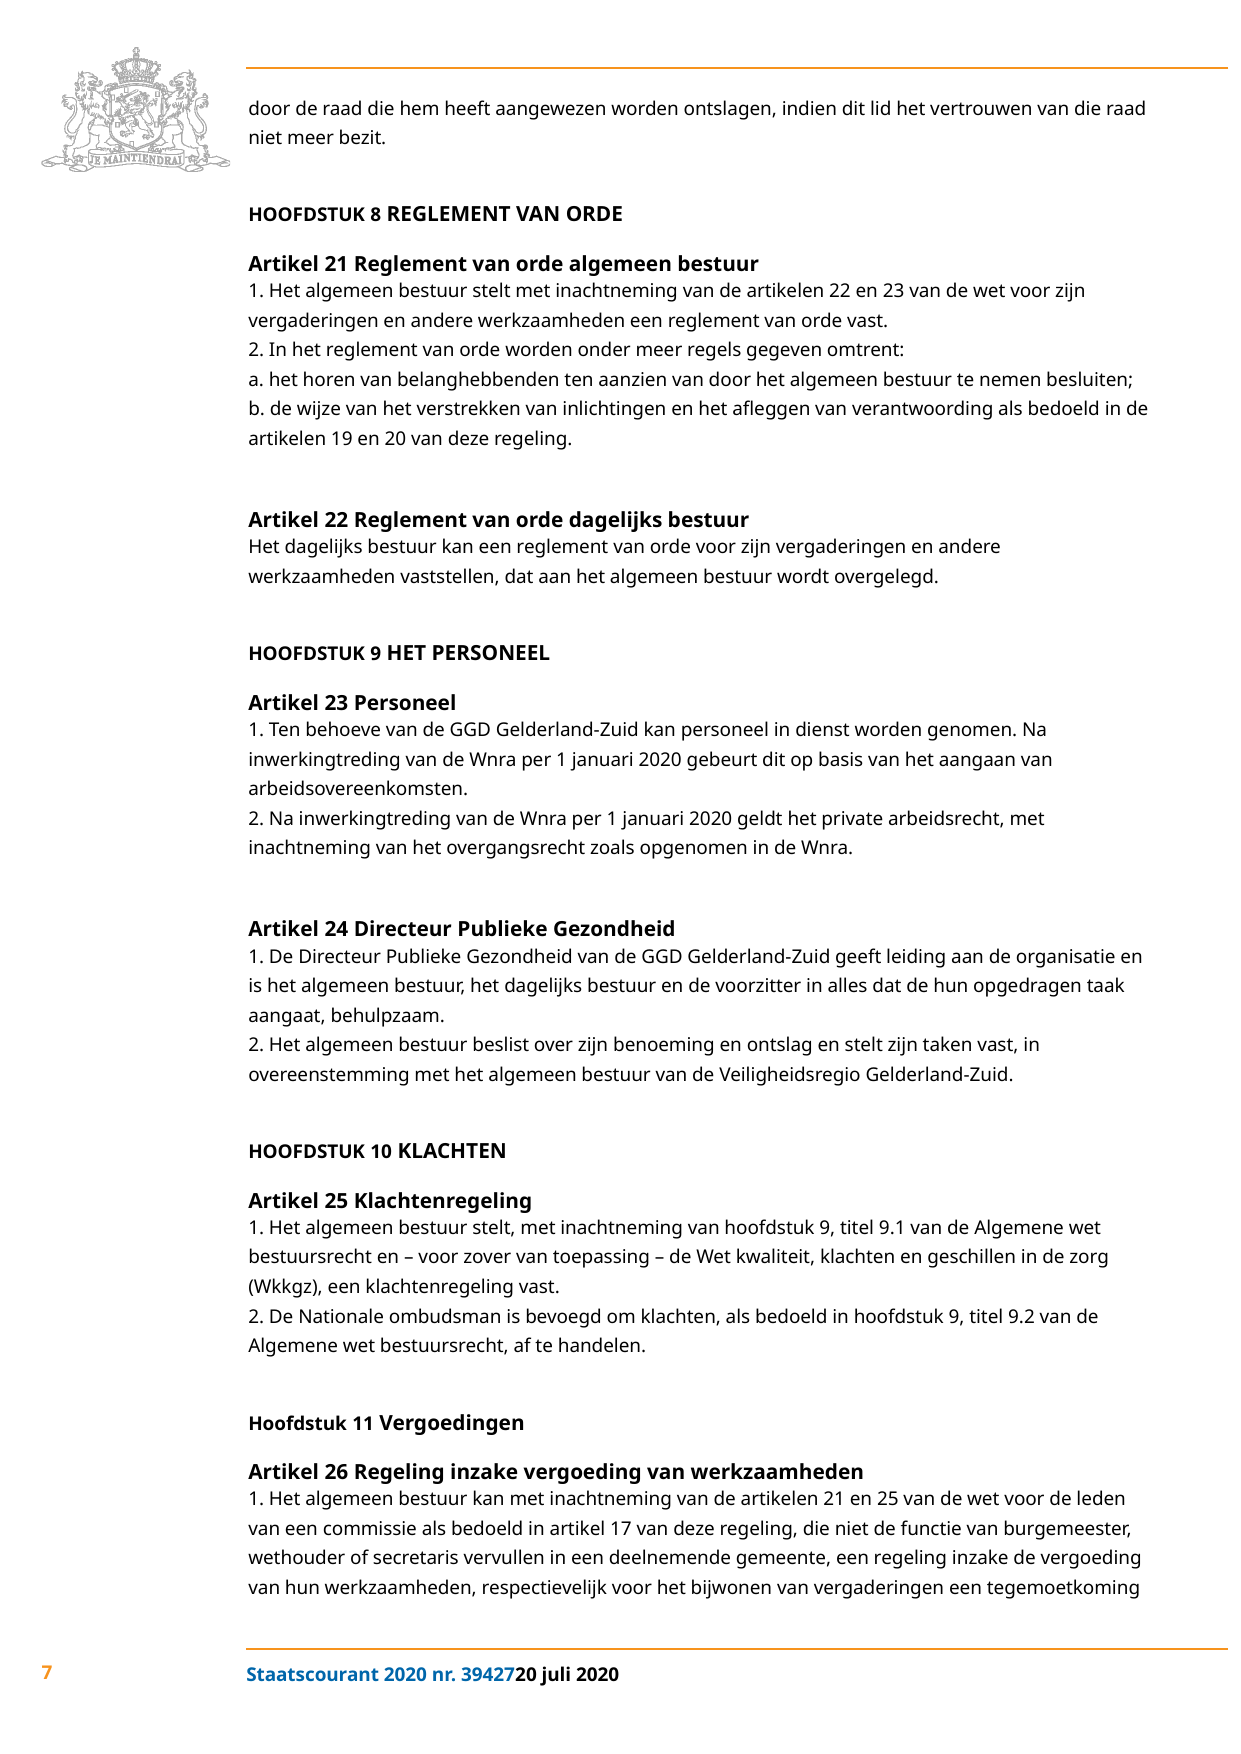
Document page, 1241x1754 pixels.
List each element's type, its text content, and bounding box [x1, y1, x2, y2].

text Hoofdstuk 11 Vergoedingen [248, 1408, 1152, 1436]
text Artikel 24 Directeur Publieke Gezondheid [248, 914, 1152, 943]
picture [41, 47, 231, 172]
text 2. De Nationale ombudsman is bevoegd om klachten, als bedoeld in hoofdstuk 9, titel 9.2 van de Algemene wet bestuursrecht, af te handelen. [248, 1303, 1152, 1358]
text 2. Na inwerkingtreding van de Wnra per 1 januari 2020 geldt het private arbeidsrecht, met inachtneming van het overgangsrecht zoals opgenomen in de Wnra. [248, 805, 1152, 860]
text Artikel 22 Reglement van orde dagelijks bestuur [248, 505, 1152, 534]
text HOOFDSTUK 9 HET PERSONEEL [248, 638, 1152, 667]
text 1. Het algemeen bestuur stelt met inachtneming van de artikelen 22 en 23 van de wet voor zijn vergaderingen en andere werkzaamheden een reglement van orde vast. [248, 277, 1152, 333]
text a. het horen van belanghebbenden ten aanzien van door het algemeen bestuur te nemen besluiten; [248, 366, 1152, 392]
text 2. In het reglement van orde worden onder meer regels gegeven omtrent: [248, 336, 1152, 362]
text 1. De Directeur Publieke Gezondheid van de GGD Gelderland-Zuid geeft leiding aan de organisatie en is het algemeen bestuur, het dagelijks bestuur en de voorzitter in alles dat de hun opgedragen taak aangaat, behulpzaam. [248, 943, 1152, 1028]
text 1. Het algemeen bestuur kan met inachtneming van de artikelen 21 en 25 van de wet voor de leden van een commissie als bedoeld in artikel 17 van deze regeling, die niet de functie van burgemeester, wethouder of secretaris vervullen in een deelnemende gemeente, een regeling inzake de vergoeding van hun werkzaamheden, respectievelijk voor het bijwonen van vergaderingen een tegemoetkoming [248, 1485, 1152, 1600]
text HOOFDSTUK 10 KLACHTEN [248, 1136, 1152, 1165]
text b. de wijze van het verstrekken van inlichtingen en het afleggen van verantwoording als bedoeld in de artikelen 19 en 20 van deze regeling. [248, 396, 1152, 451]
text Het dagelijks bestuur kan een reglement van orde voor zijn vergaderingen en andere werkzaamheden vaststellen, dat aan het algemeen bestuur wordt overgelegd. [248, 534, 1152, 589]
text 1. Ten behoeve van de GGD Gelderland-Zuid kan personeel in dienst worden genomen. Na inwerkingtreding van de Wnra per 1 januari 2020 gebeurt dit op basis van het aangaan van arbeidsovereenkomsten. [248, 716, 1152, 801]
text 2. Het algemeen bestuur beslist over zijn benoeming en ontslag en stelt zijn taken vast, in overeenstemming met het algemeen bestuur van de Veiligheidsregio Gelderland-Zuid. [248, 1032, 1152, 1087]
text Artikel 25 Klachtenregeling [248, 1186, 1152, 1214]
text door de raad die hem heeft aangewezen worden ontslagen, indien dit lid het vertrouwen van die raad niet meer bezit. [248, 95, 1152, 150]
text Artikel 26 Regeling inzake vergoeding van werkzaamheden [248, 1457, 1152, 1485]
text 1. Het algemeen bestuur stelt, met inachtneming van hoofdstuk 9, titel 9.1 van de Algemene wet bestuursrecht en – voor zover van toepassing – de Wet kwaliteit, klachten en geschillen in de zorg (Wkkgz), een klachtenregeling vast. [248, 1214, 1152, 1299]
text Artikel 21 Reglement van orde algemeen bestuur [248, 249, 1152, 277]
text HOOFDSTUK 8 REGLEMENT VAN ORDE [248, 199, 1152, 228]
text Artikel 23 Personeel [248, 688, 1152, 716]
